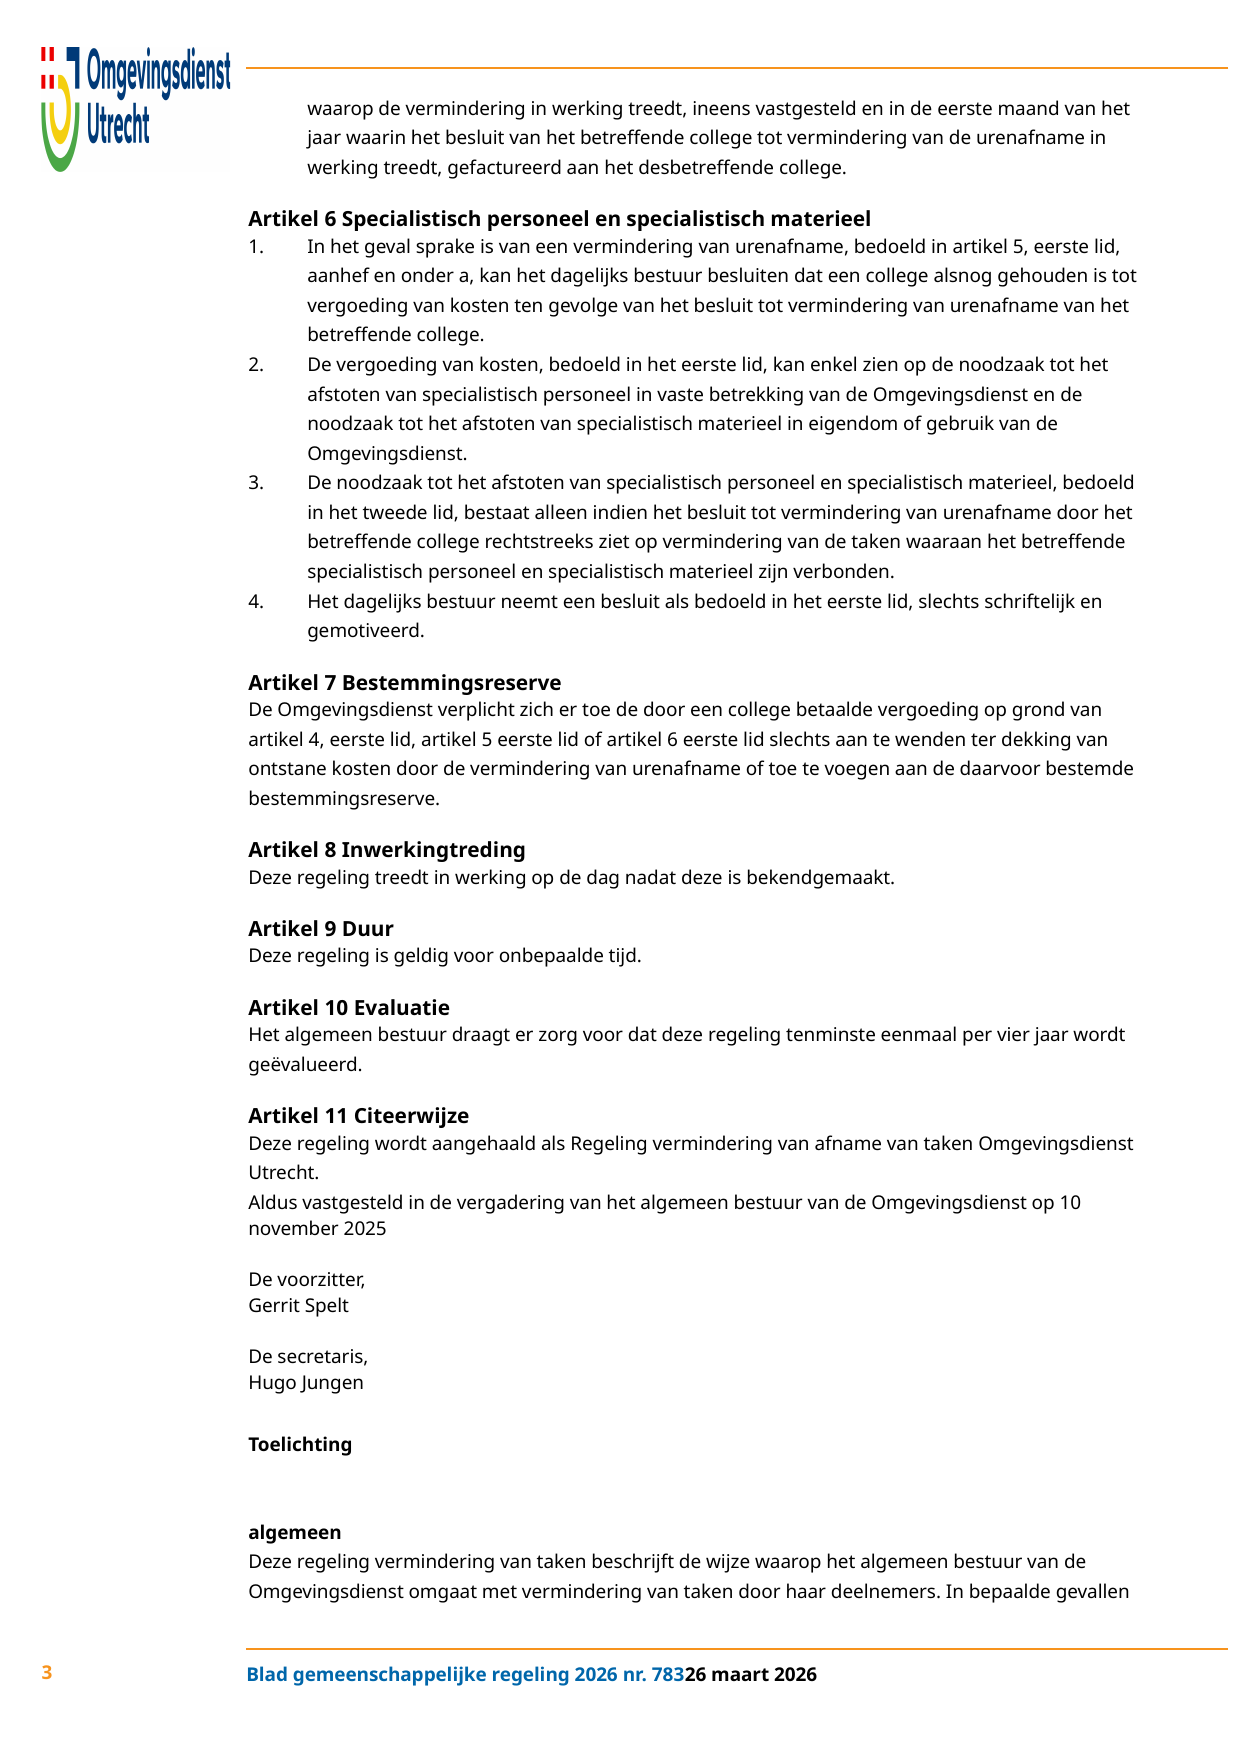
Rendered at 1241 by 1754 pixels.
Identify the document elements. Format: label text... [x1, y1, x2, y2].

text Gerrit Spelt [248, 1292, 1152, 1318]
text Artikel 11 Citeerwijze [248, 1102, 1152, 1130]
list De noodzaak tot het afstoten van specialistisch personeel en specialistisch materieel, bedoeld in het tweede lid, bestaat alleen indien het besluit tot vermindering van urenafname door het betreffende college rechtstreeks ziet op vermindering van de taken waaraan het betreffende specialistisch personeel en specialistisch materieel zijn verbonden. [248, 469, 1152, 584]
text Artikel 7 Bestemmingsreserve [248, 668, 1152, 696]
text Deze regeling is geldig voor onbepaalde tijd. [248, 943, 1152, 968]
text algemeen [248, 1519, 1152, 1545]
picture [41, 47, 231, 172]
text Artikel 6 Specialistisch personeel en specialistisch materieel [248, 204, 1152, 233]
text Deze regeling wordt aangehaald als Regeling vermindering van afname van taken Omgevingsdienst Utrecht. [248, 1130, 1152, 1185]
text Aldus vastgesteld in de vergadering van het algemeen bestuur van de Omgevingsdienst op 10 november 2025 [248, 1189, 1152, 1241]
list In het geval sprake is van een vermindering van urenafname, bedoeld in artikel 5, eerste lid, aanhef en onder a, kan het dagelijks bestuur besluiten dat een college alsnog gehouden is tot vergoeding van kosten ten gevolge van het besluit tot vermindering van urenafname van het betreffende college. [248, 233, 1152, 347]
list De vergoeding van kosten, bedoeld in het eerste lid, kan enkel zien op de noodzaak tot het afstoten van specialistisch personeel in vaste betrekking van de Omgevingsdienst en de noodzaak tot het afstoten van specialistisch materieel in eigendom of gebruik van de Omgevingsdienst. [248, 351, 1152, 466]
text Artikel 8 Inwerkingtreding [248, 835, 1152, 864]
text Deze regeling vermindering van taken beschrijft de wijze waarop het algemeen bestuur van de Omgevingsdienst omgaat met vermindering van taken door haar deelnemers. In bepaalde gevallen [248, 1549, 1152, 1604]
list waarop de vermindering in werking treedt, ineens vastgesteld en in de eerste maand van het jaar waarin het besluit van het betreffende college tot vermindering van de urenafname in werking treedt, gefactureerd aan het desbetreffende college. [248, 95, 1152, 180]
text De secretaris, [248, 1343, 1152, 1369]
text Artikel 9 Duur [248, 914, 1152, 943]
text Artikel 10 Evaluatie [248, 993, 1152, 1022]
text Toelichting [248, 1421, 1152, 1460]
text Het algemeen bestuur draagt er zorg voor dat deze regeling tenminste eenmaal per vier jaar wordt geëvalueerd. [248, 1022, 1152, 1077]
text De Omgevingsdienst verplicht zich er toe de door een college betaalde vergoeding op grond van artikel 4, eerste lid, artikel 5 eerste lid of artikel 6 eerste lid slechts aan te wenden ter dekking van ontstane kosten door de vermindering van urenafname of toe te voegen aan de daarvoor bestemde bestemmingsreserve. [248, 696, 1152, 811]
text De voorzitter, [248, 1266, 1152, 1292]
list Het dagelijks bestuur neemt een besluit als bedoeld in het eerste lid, slechts schriftelijk en gemotiveerd. [248, 588, 1152, 643]
text Deze regeling treedt in werking op de dag nadat deze is bekendgemaakt. [248, 864, 1152, 889]
text Hugo Jungen [248, 1369, 1152, 1395]
